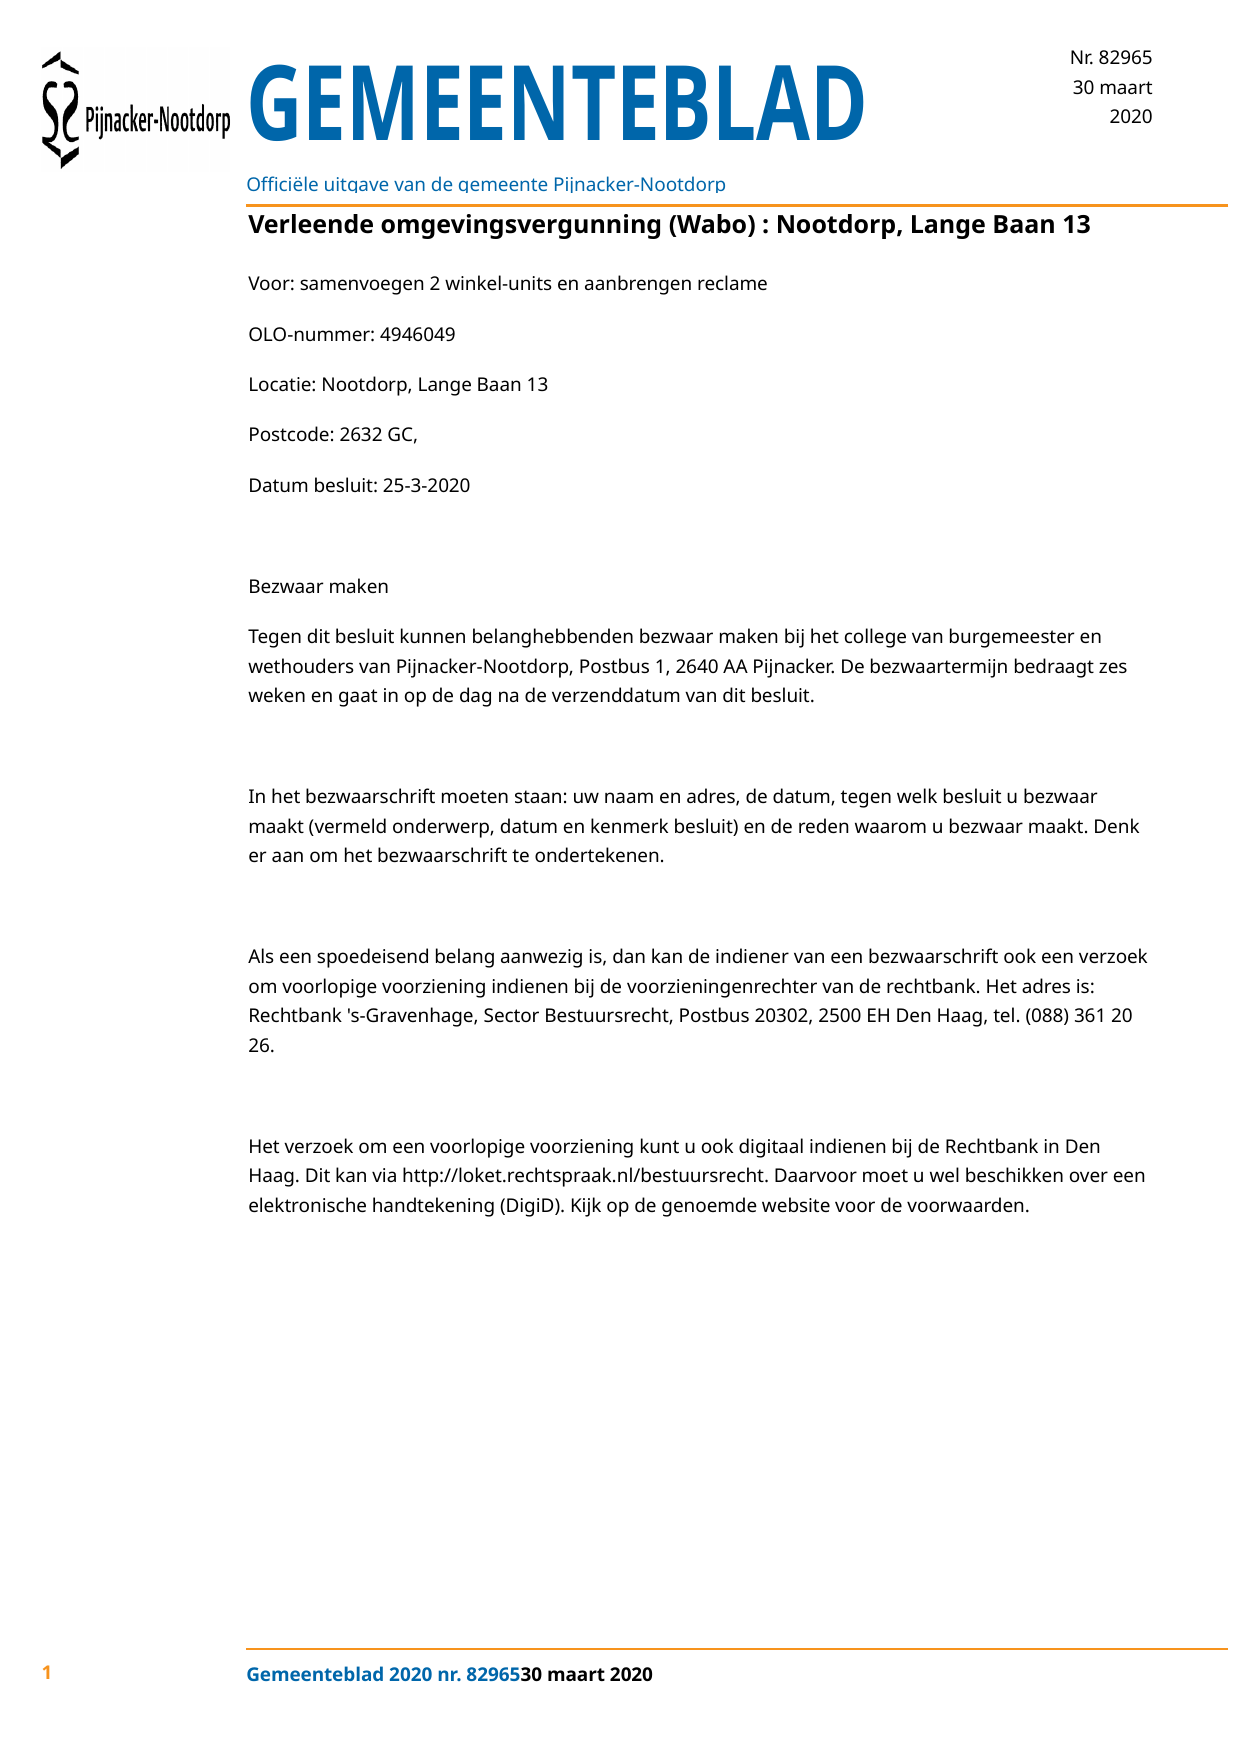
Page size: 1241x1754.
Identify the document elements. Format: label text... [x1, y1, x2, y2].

text Voor: samenvoegen 2 winkel-units en aanbrengen reclame [248, 270, 1152, 296]
picture [41, 47, 231, 172]
text Bezwaar maken [248, 573, 1152, 598]
text Datum besluit: 25-3-2020 [248, 472, 1152, 498]
text In het bezwaarschrift moeten staan: uw naam en adres, de datum, tegen welk besluit u bezwaar maakt (vermeld onderwerp, datum en kenmerk besluit) en de reden waarom u bezwaar maakt. Denk er aan om het bezwaarschrift te ondertekenen. [248, 783, 1152, 868]
text Verleende omgevingsvergunning (Wabo) : Nootdorp, Lange Baan 13 [248, 207, 1152, 241]
text OLO-nummer: 4946049 [248, 321, 1152, 346]
text Postcode: 2632 GC, [248, 422, 1152, 447]
text Als een spoedeisend belang aanwezig is, dan kan de indiener van een bezwaarschrift ook een verzoek om voorlopige voorziening indienen bij de voorzieningenrechter van de rechtbank. Het adres is: Rechtbank 's-Gravenhage, Sector Bestuursrecht, Postbus 20302, 2500 EH Den Haag, tel. (088) 361 20 26. [248, 943, 1152, 1058]
text Tegen dit besluit kunnen belanghebbenden bezwaar maken bij het college van burgemeester en wethouders van Pijnacker-Nootdorp, Postbus 1, 2640 AA Pijnacker. De bezwaartermijn bedraagt zes weken en gaat in op de dag na de verzenddatum van dit besluit. [248, 623, 1152, 708]
text Locatie: Nootdorp, Lange Baan 13 [248, 371, 1152, 397]
text Het verzoek om een voorlopige voorziening kunt u ook digitaal indienen bij de Rechtbank in Den Haag. Dit kan via http://loket.rechtspraak.nl/bestuursrecht. Daarvoor moet u wel beschikken over een elektronische handtekening (DigiD). Kijk op de genoemde website voor de voorwaarden. [248, 1133, 1152, 1218]
